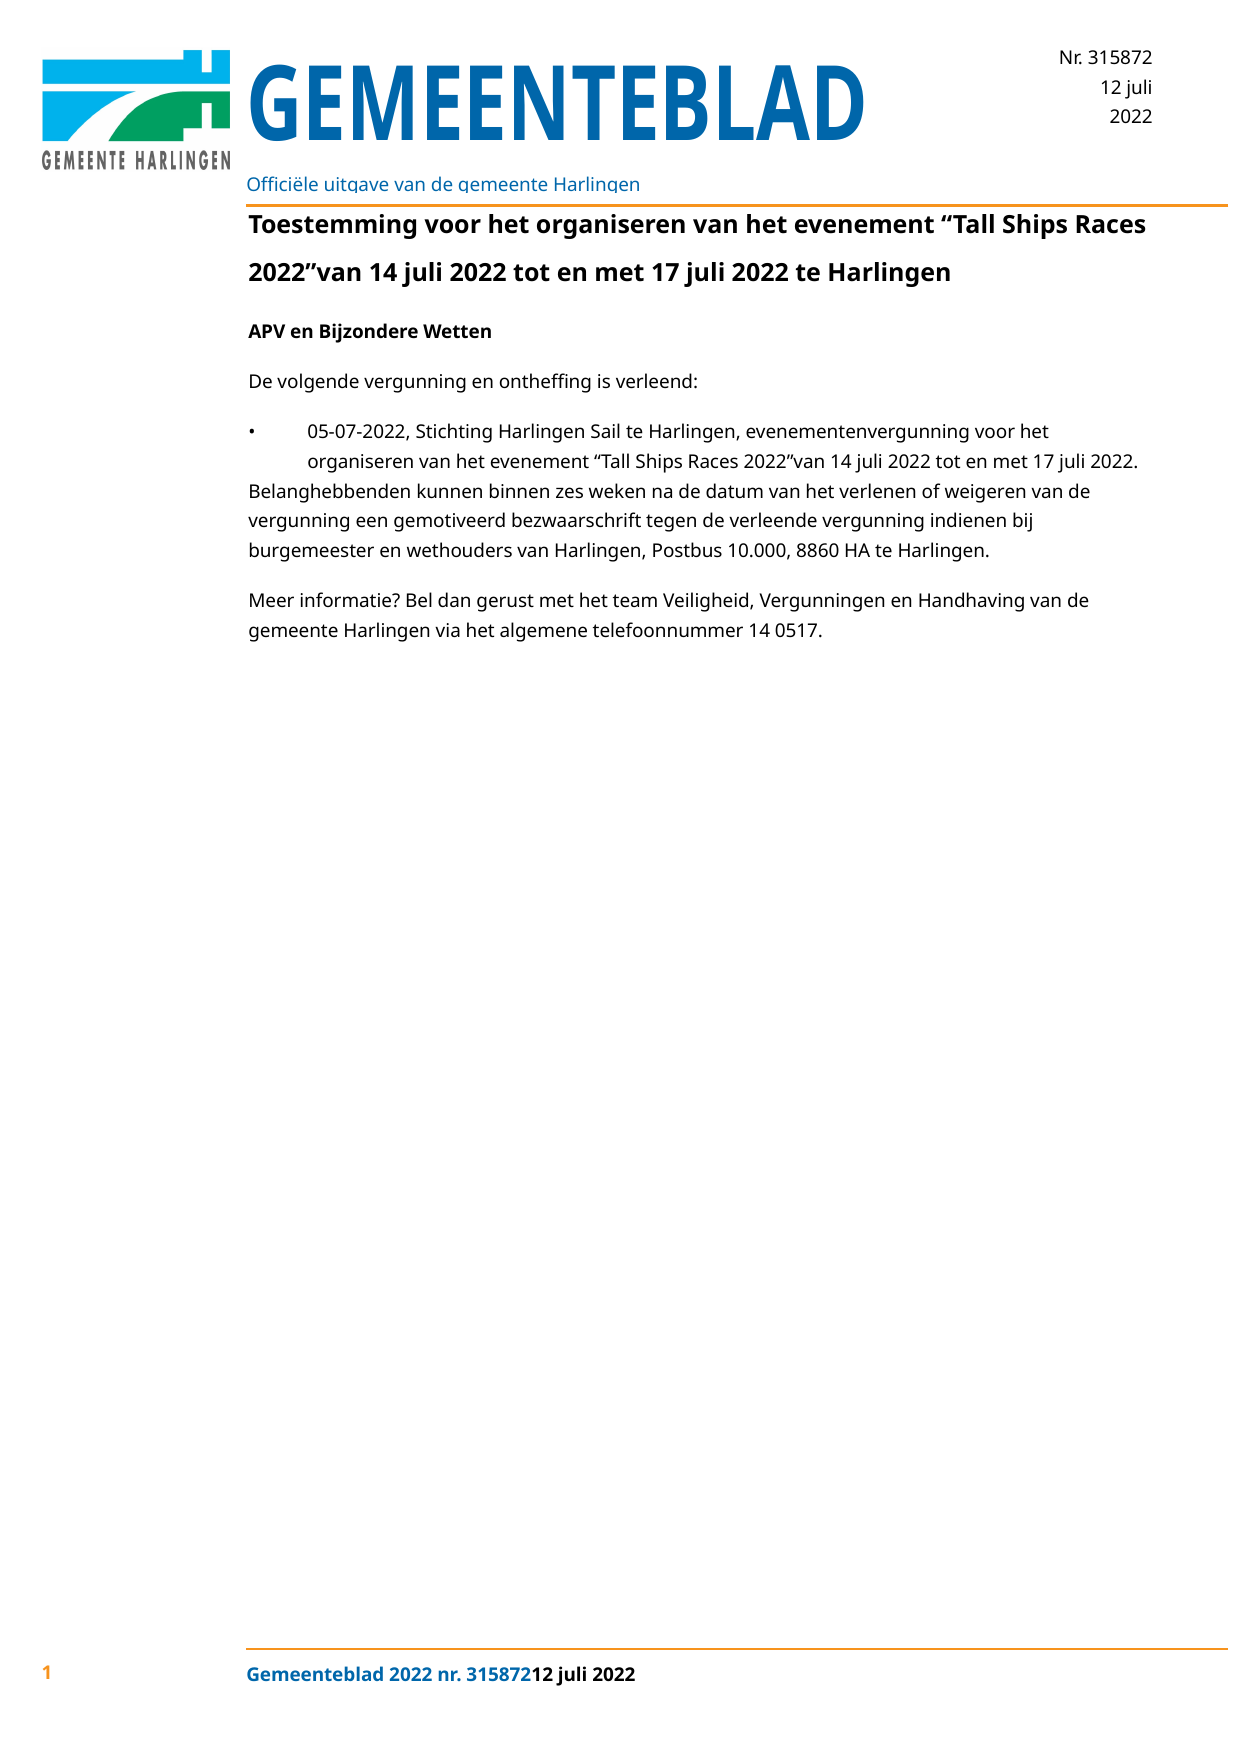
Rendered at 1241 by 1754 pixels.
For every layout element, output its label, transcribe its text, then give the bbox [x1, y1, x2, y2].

text Meer informatie? Bel dan gerust met het team Veiligheid, Vergunningen en Handhaving van de gemeente Harlingen via het algemene telefoonnummer 14 0517. [248, 587, 1152, 643]
text De volgende vergunning en ontheffing is verleend: [248, 368, 1152, 394]
text APV en Bijzondere Wetten [248, 318, 1152, 344]
picture [41, 47, 231, 172]
text Belanghebbenden kunnen binnen zes weken na de datum van het verlenen of weigeren van de vergunning een gemotiveerd bezwaarschrift tegen de verleende vergunning indienen bij burgemeester en wethouders van Harlingen, Postbus 10.000, 8860 HA te Harlingen. [248, 478, 1152, 563]
list 05-07-2022, Stichting Harlingen Sail te Harlingen, evenementenvergunning voor het organiseren van het evenement “Tall Ships Races 2022”van 14 juli 2022 tot en met 17 juli 2022. [248, 419, 1152, 474]
text Toestemming voor het organiseren van het evenement “Tall Ships Races 2022”van 14 juli 2022 tot en met 17 juli 2022 te Harlingen [248, 207, 1152, 288]
